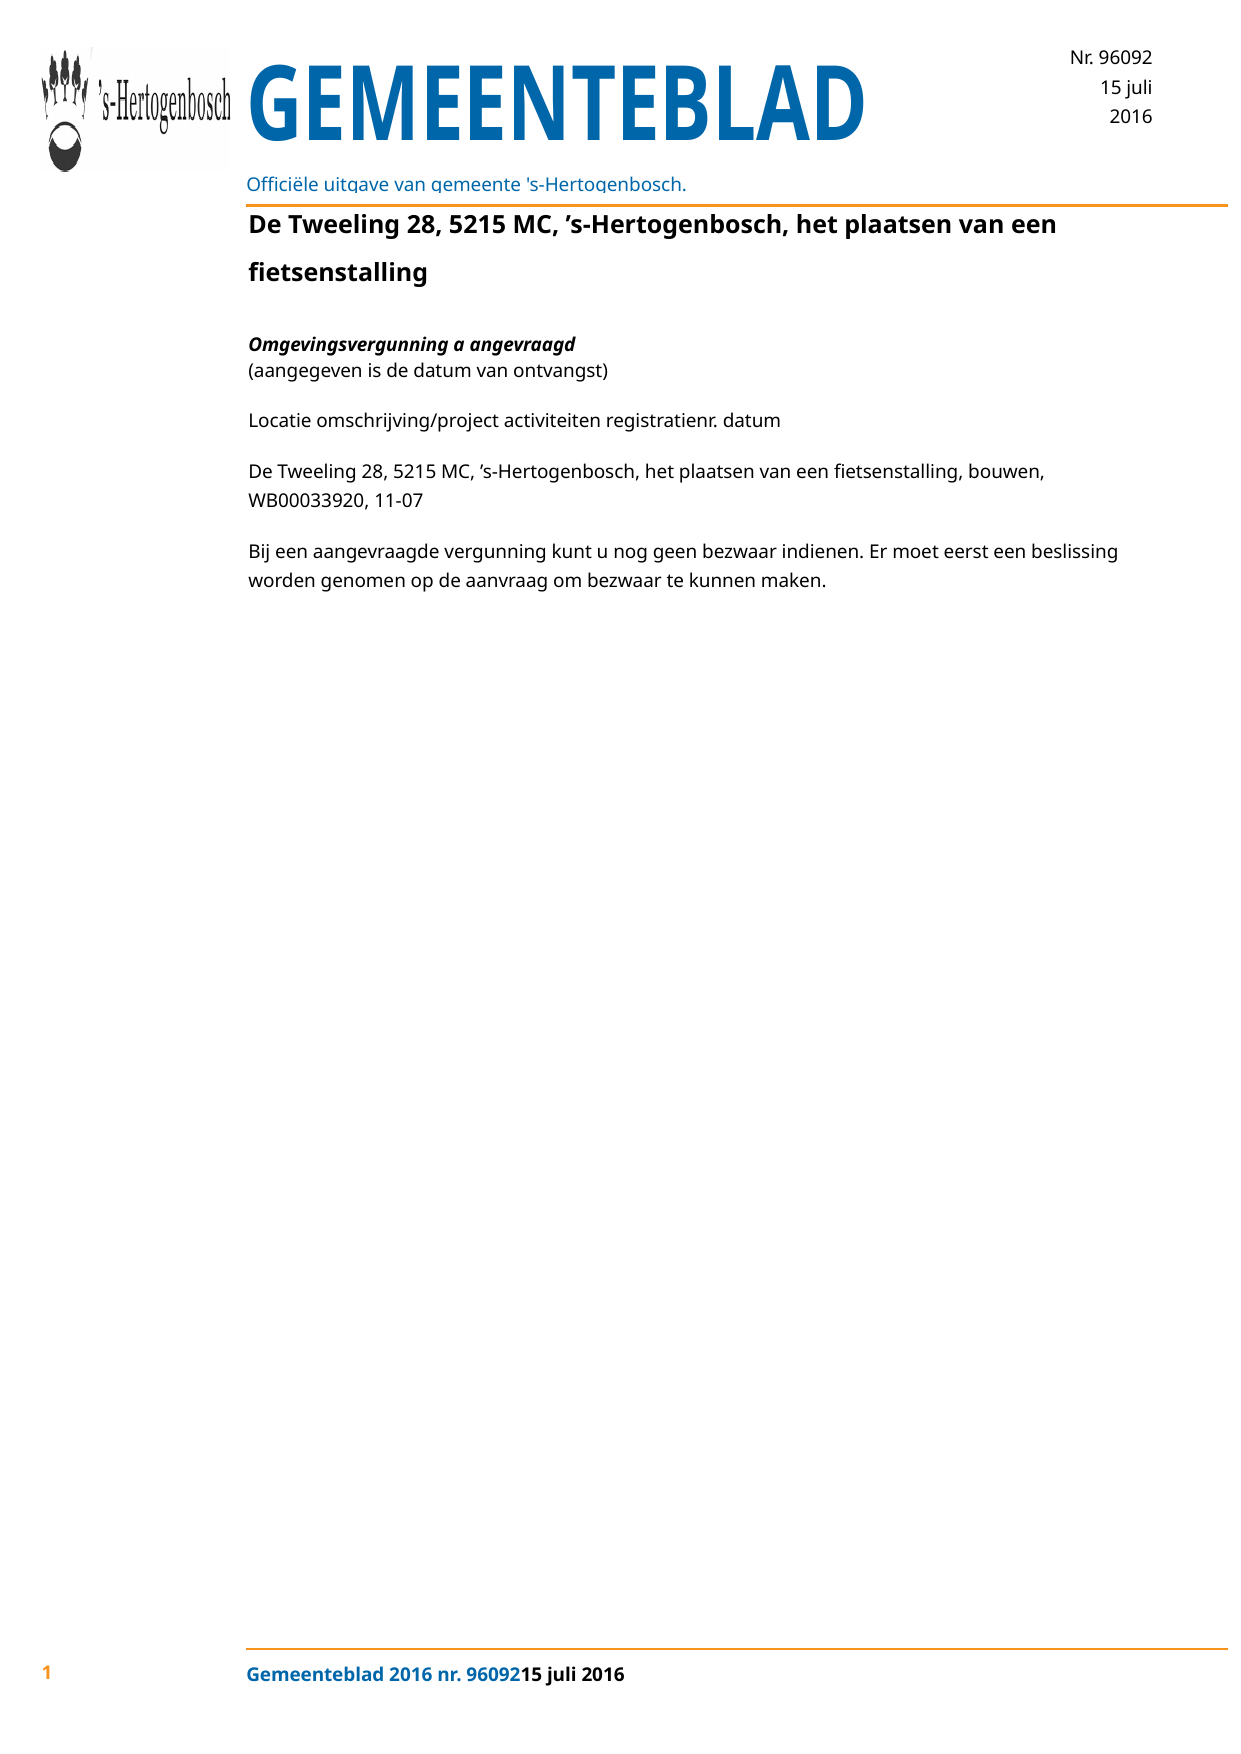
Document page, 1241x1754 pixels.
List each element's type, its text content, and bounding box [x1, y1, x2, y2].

text Omgevingsvergunning a angevraagd [248, 331, 1152, 357]
picture [41, 47, 231, 172]
text De Tweeling 28, 5215 MC, ’s-Hertogenbosch, het plaatsen van een fietsenstalling, bouwen, WB00033920, 11-07 [248, 458, 1152, 513]
text Locatie omschrijving/project activiteiten registratienr. datum [248, 408, 1152, 433]
text Bij een aangevraagde vergunning kunt u nog geen bezwaar indienen. Er moet eerst een beslissing worden genomen op de aanvraag om bezwaar te kunnen maken. [248, 538, 1152, 593]
text (aangegeven is de datum van ontvangst) [248, 357, 1152, 383]
text De Tweeling 28, 5215 MC, ’s-Hertogenbosch, het plaatsen van een fietsenstalling [248, 207, 1152, 288]
